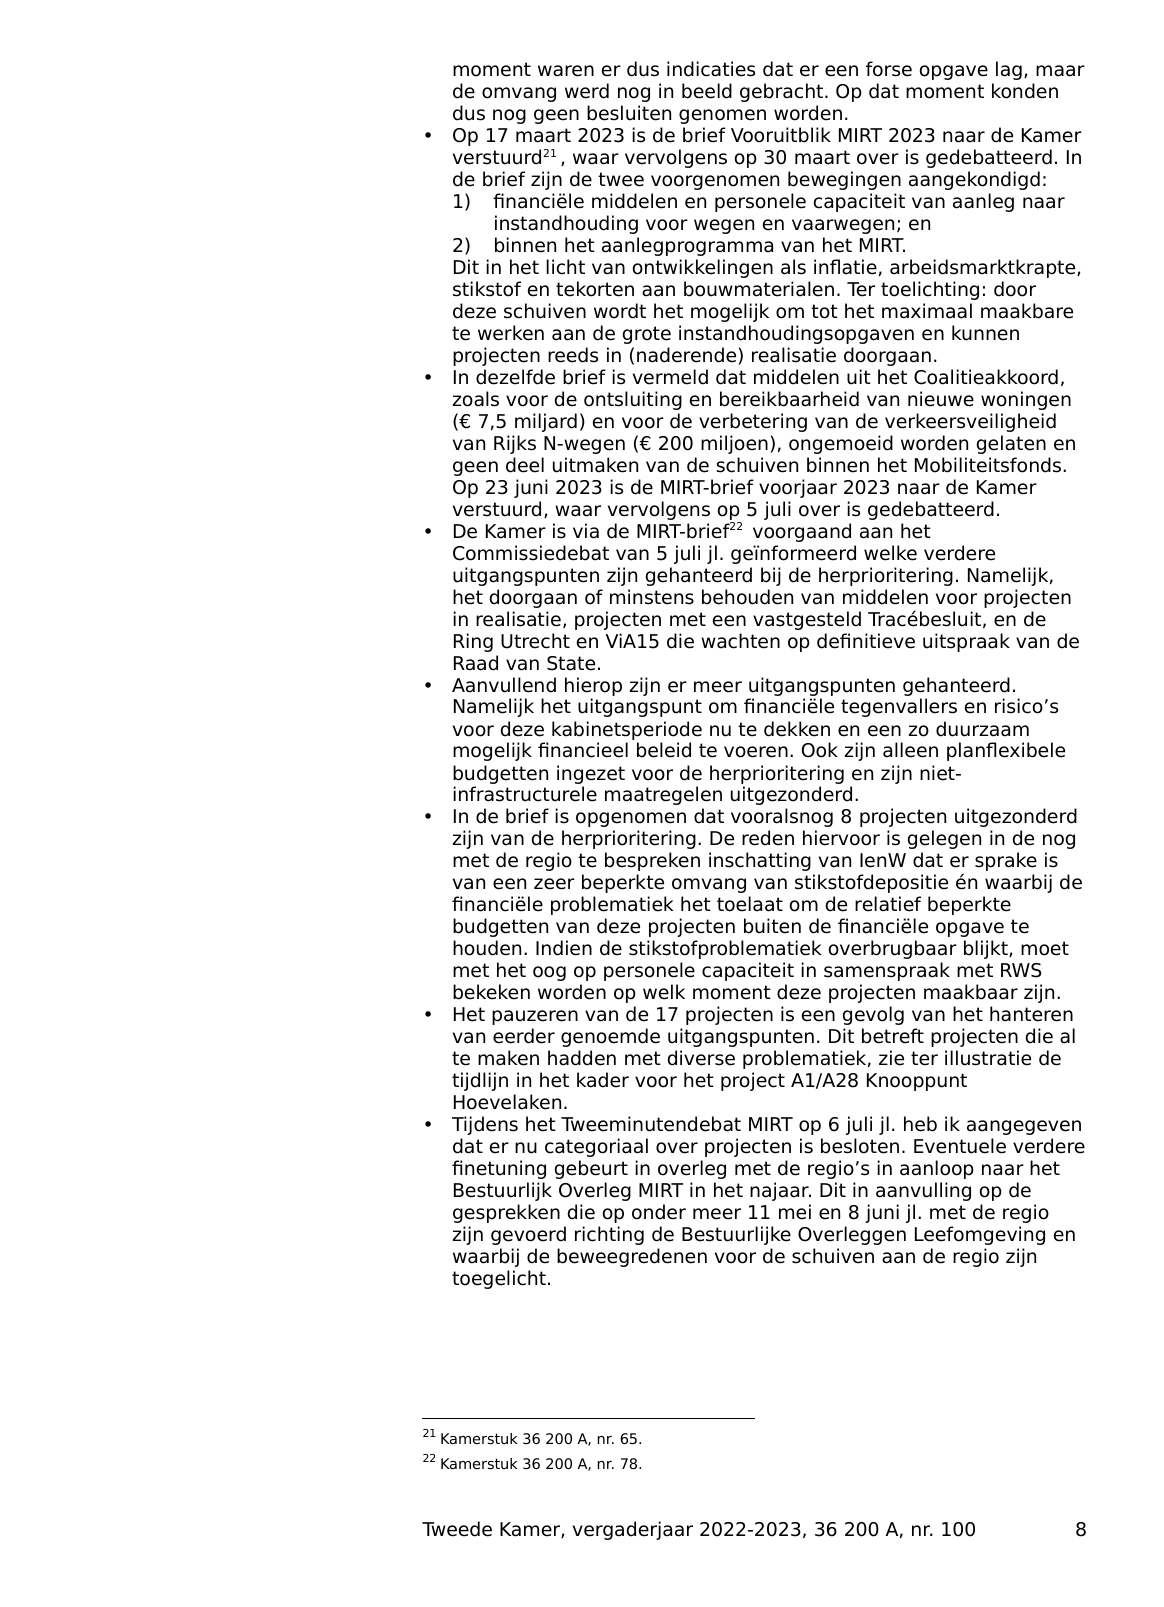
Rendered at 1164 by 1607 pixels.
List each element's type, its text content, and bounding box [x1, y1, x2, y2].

text 1) financiële middelen en personele capaciteit van aanleg naar instandhouding voor wegen en vaarwegen; en [452, 191, 1087, 235]
text • Aanvullend hierop zijn er meer uitgangspunten gehanteerd. Namelijk het uitgangspunt om financiële tegenvallers en risico’s voor deze kabinetsperiode nu te dekken en een zo duurzaam mogelijk financieel beleid te voeren. Ook zijn alleen planflexibele budgetten ingezet voor de herprioritering en zijn niet-infrastructurele maatregelen uitgezonderd. [422, 674, 1087, 806]
text Dit in het licht van ontwikkelingen als inflatie, arbeidsmarktkrapte, stikstof en tekorten aan bouwmaterialen. Ter toelichting: door deze schuiven wordt het mogelijk om tot het maximaal maakbare te werken aan de grote instandhoudingsopgaven en kunnen projecten reeds in (naderende) realisatie doorgaan. [452, 257, 1087, 367]
text • De Kamer is via de MIRT-brief voorgaand aan het Commissiedebat van 5 juli jl. geïnformeerd welke verdere uitgangspunten zijn gehanteerd bij de herprioritering. Namelijk, het doorgaan of minstens behouden van middelen voor projecten in realisatie, projecten met een vastgesteld Tracébesluit, en de Ring Utrecht en ViA15 die wachten op definitieve uitspraak van de Raad van State. [422, 521, 1087, 674]
text moment waren er dus indicaties dat er een forse opgave lag, maar de omvang werd nog in beeld gebracht. Op dat moment konden dus nog geen besluiten genomen worden. [422, 59, 1087, 125]
text • In de brief is opgenomen dat vooralsnog 8 projecten uitgezonderd zijn van de herprioritering. De reden hiervoor is gelegen in de nog met de regio te bespreken inschatting van IenW dat er sprake is van een zeer beperkte omvang van stikstofdepositie én waarbij de financiële problematiek het toelaat om de relatief beperkte budgetten van deze projecten buiten de financiële opgave te houden. Indien de stikstofproblematiek overbrugbaar blijkt, moet met het oog op personele capaciteit in samenspraak met RWS bekeken worden op welk moment deze projecten maakbaar zijn. [422, 806, 1087, 1004]
text Kamerstuk 36 200 A, nr. 78. [422, 1452, 1087, 1474]
text • Tijdens het Tweeminutendebat MIRT op 6 juli jl. heb ik aangegeven dat er nu categoriaal over projecten is besloten. Eventuele verdere finetuning gebeurt in overleg met de regio’s in aanloop naar het Bestuurlijk Overleg MIRT in het najaar. Dit in aanvulling op de gesprekken die op onder meer 11 mei en 8 juni jl. met de regio zijn gevoerd richting de Bestuurlijke Overleggen Leefomgeving en waarbij de beweegredenen voor de schuiven aan de regio zijn toegelicht. [422, 1114, 1087, 1290]
text • Het pauzeren van de 17 projecten is een gevolg van het hanteren van eerder genoemde uitgangspunten. Dit betreft projecten die al te maken hadden met diverse problematiek, zie ter illustratie de tijdlijn in het kader voor het project A1/A28 Knooppunt Hoevelaken. [422, 1004, 1087, 1114]
text • Op 17 maart 2023 is de brief Vooruitblik MIRT 2023 naar de Kamer verstuurd, waar vervolgens op 30 maart over is gedebatteerd. In de brief zijn de twee voorgenomen bewegingen aangekondigd: [422, 125, 1087, 191]
text 2) binnen het aanlegprogramma van het MIRT. [452, 235, 1087, 257]
text Kamerstuk 36 200 A, nr. 65. [422, 1427, 1087, 1449]
text • In dezelfde brief is vermeld dat middelen uit het Coalitieakkoord, zoals voor de ontsluiting en bereikbaarheid van nieuwe woningen (€ 7,5 miljard) en voor de verbetering van de verkeersveiligheid van Rijks N-wegen (€ 200 miljoen), ongemoeid worden gelaten en geen deel uitmaken van de schuiven binnen het Mobiliteitsfonds. Op 23 juni 2023 is de MIRT-brief voorjaar 2023 naar de Kamer verstuurd, waar vervolgens op 5 juli over is gedebatteerd. [422, 367, 1087, 521]
